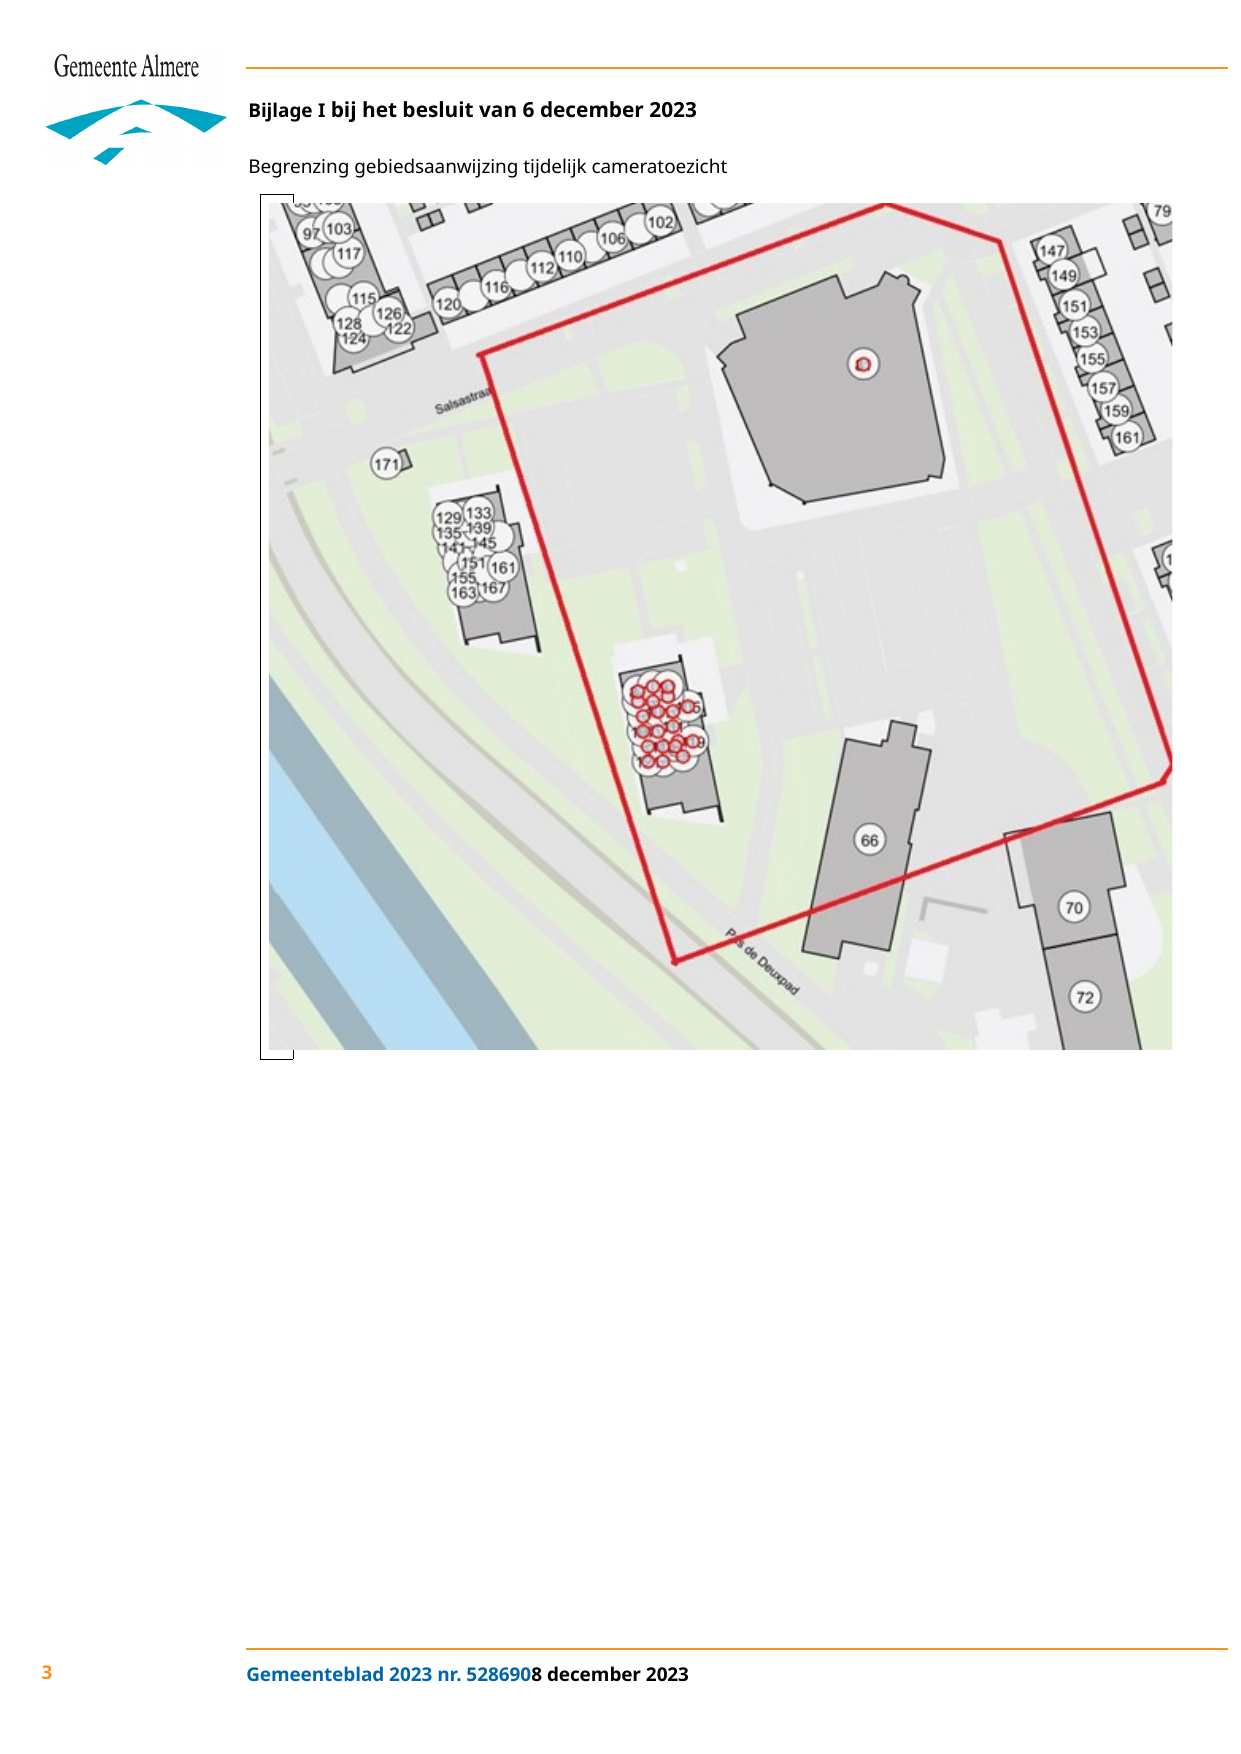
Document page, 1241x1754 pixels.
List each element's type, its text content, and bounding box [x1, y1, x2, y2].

picture [268, 203, 1173, 1050]
text Begrenzing gebiedsaanwijzing tijdelijk cameratoezicht [248, 153, 1152, 179]
picture [41, 47, 231, 172]
text Bijlage I bij het besluit van 6 december 2023 [248, 95, 1152, 123]
